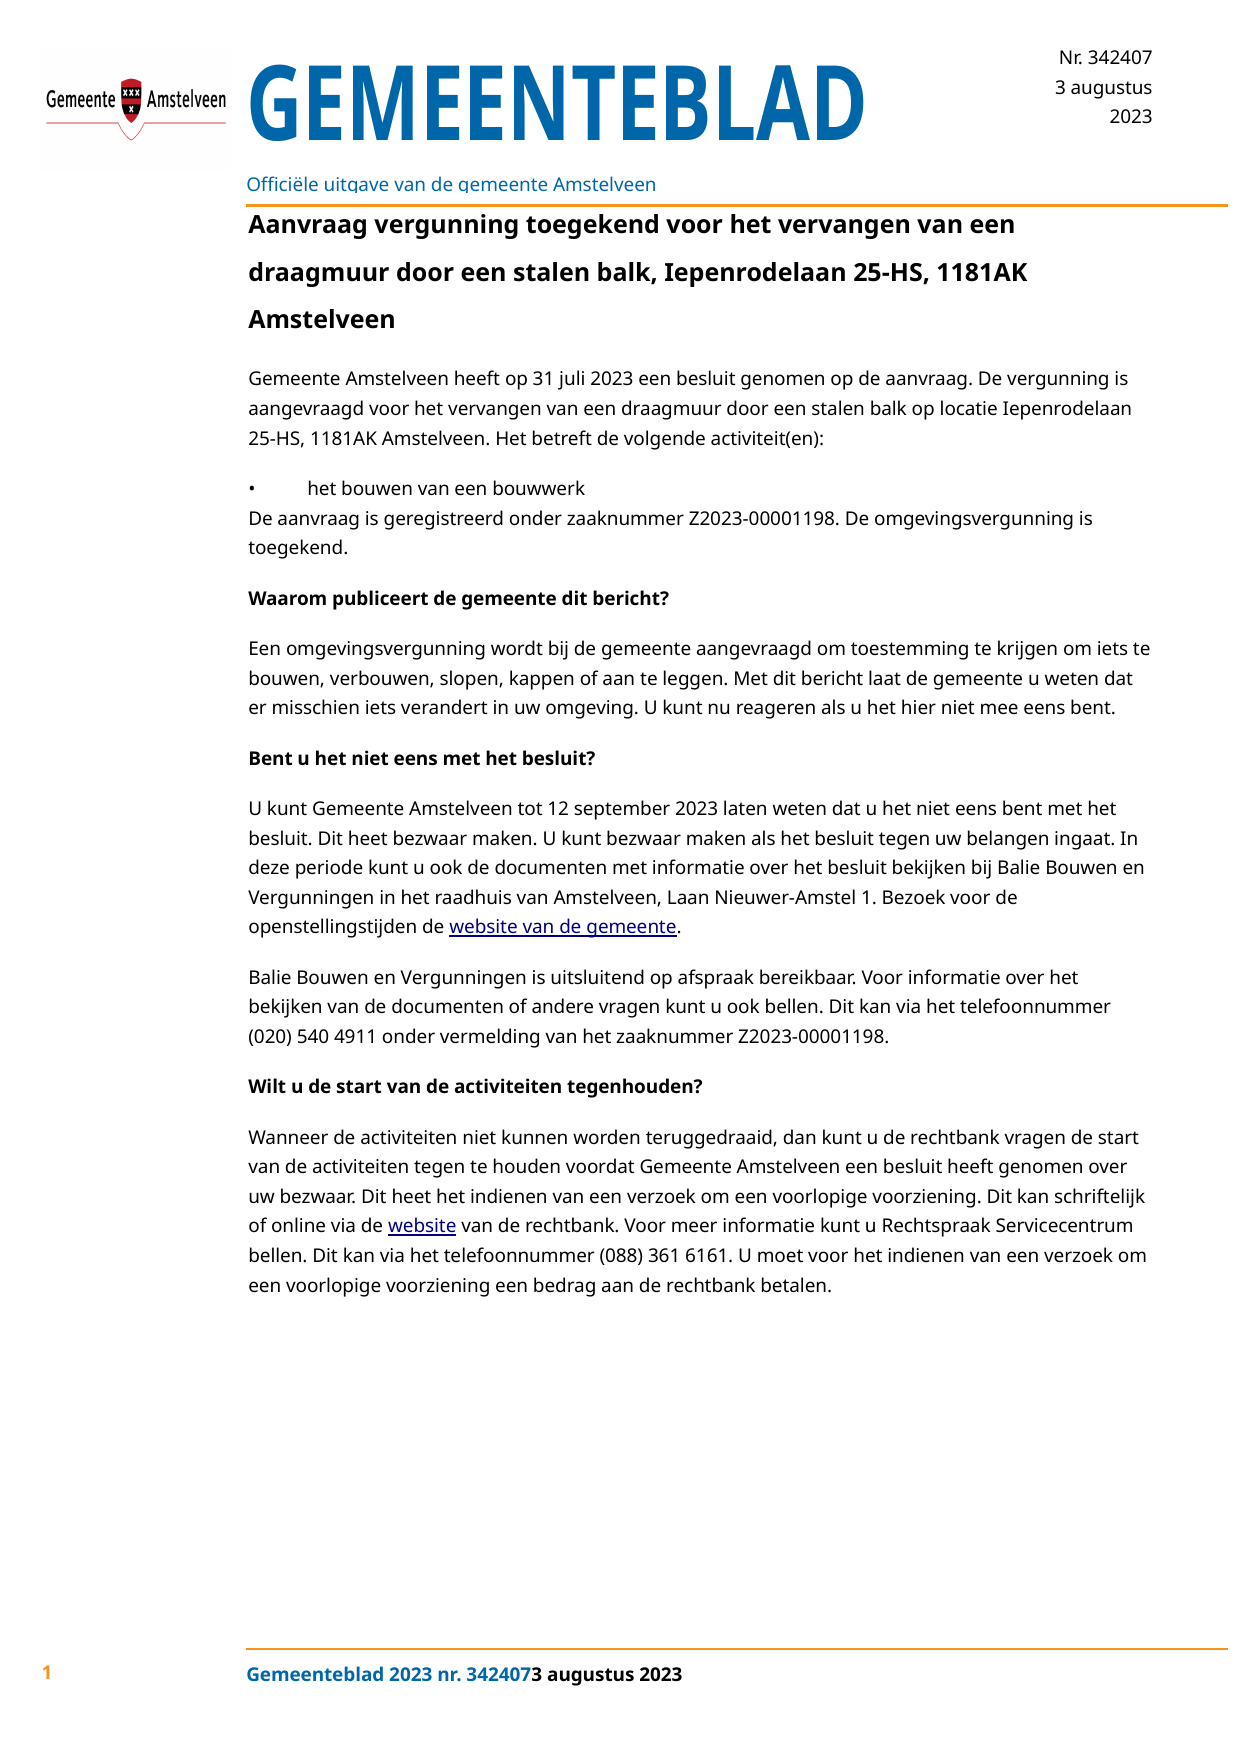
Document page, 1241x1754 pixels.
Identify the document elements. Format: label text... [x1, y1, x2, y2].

text U kunt Gemeente Amstelveen tot 12 september 2023 laten weten dat u het niet eens bent met het besluit. Dit heet bezwaar maken. U kunt bezwaar maken als het besluit tegen uw belangen ingaat. In deze periode kunt u ook de documenten met informatie over het besluit bekijken bij Balie Bouwen en Vergunningen in het raadhuis van Amstelveen, Laan Nieuwer-Amstel 1. Bezoek voor de openstellingstijden de website van de gemeente. [248, 795, 1152, 939]
text Een omgevingsvergunning wordt bij de gemeente aangevraagd om toestemming te krijgen om iets te bouwen, verbouwen, slopen, kappen of aan te leggen. Met dit bericht laat de gemeente u weten dat er misschien iets verandert in uw omgeving. U kunt nu reageren als u het hier niet mee eens bent. [248, 635, 1152, 720]
text De aanvraag is geregistreerd onder zaaknummer Z2023-00001198. De omgevingsvergunning is toegekend. [248, 505, 1152, 560]
text Balie Bouwen en Vergunningen is uitsluitend op afspraak bereikbaar. Voor informatie over het bekijken van de documenten of andere vragen kunt u ook bellen. Dit kan via het telefoonnummer (020) 540 4911 onder vermelding van het zaaknummer Z2023-00001198. [248, 964, 1152, 1049]
text Wanneer de activiteiten niet kunnen worden teruggedraaid, dan kunt u de rechtbank vragen de start van de activiteiten tegen te houden voordat Gemeente Amstelveen een besluit heeft genomen over uw bezwaar. Dit heet het indienen van een verzoek om een voorlopige voorziening. Dit kan schriftelijk of online via de website van de rechtbank. Voor meer informatie kunt u Rechtspraak Servicecentrum bellen. Dit kan via het telefoonnummer (088) 361 6161. U moet voor het indienen van een verzoek om een voorlopige voorziening een bedrag aan de rechtbank betalen. [248, 1124, 1152, 1297]
list het bouwen van een bouwwerk [248, 475, 1152, 501]
text Gemeente Amstelveen heeft op 31 juli 2023 een besluit genomen op de aanvraag. De vergunning is aangevraagd voor het vervangen van een draagmuur door een stalen balk op locatie Iepenrodelaan 25-HS, 1181AK Amstelveen. Het betreft de volgende activiteit(en): [248, 366, 1152, 450]
text Wilt u de start van de activiteiten tegenhouden? [248, 1073, 1152, 1099]
picture [41, 47, 231, 172]
text Aanvraag vergunning toegekend voor het vervangen van een draagmuur door een stalen balk, Iepenrodelaan 25-HS, 1181AK Amstelveen [248, 207, 1152, 336]
text Bent u het niet eens met het besluit? [248, 745, 1152, 770]
text Waarom publiceert de gemeente dit bericht? [248, 585, 1152, 610]
